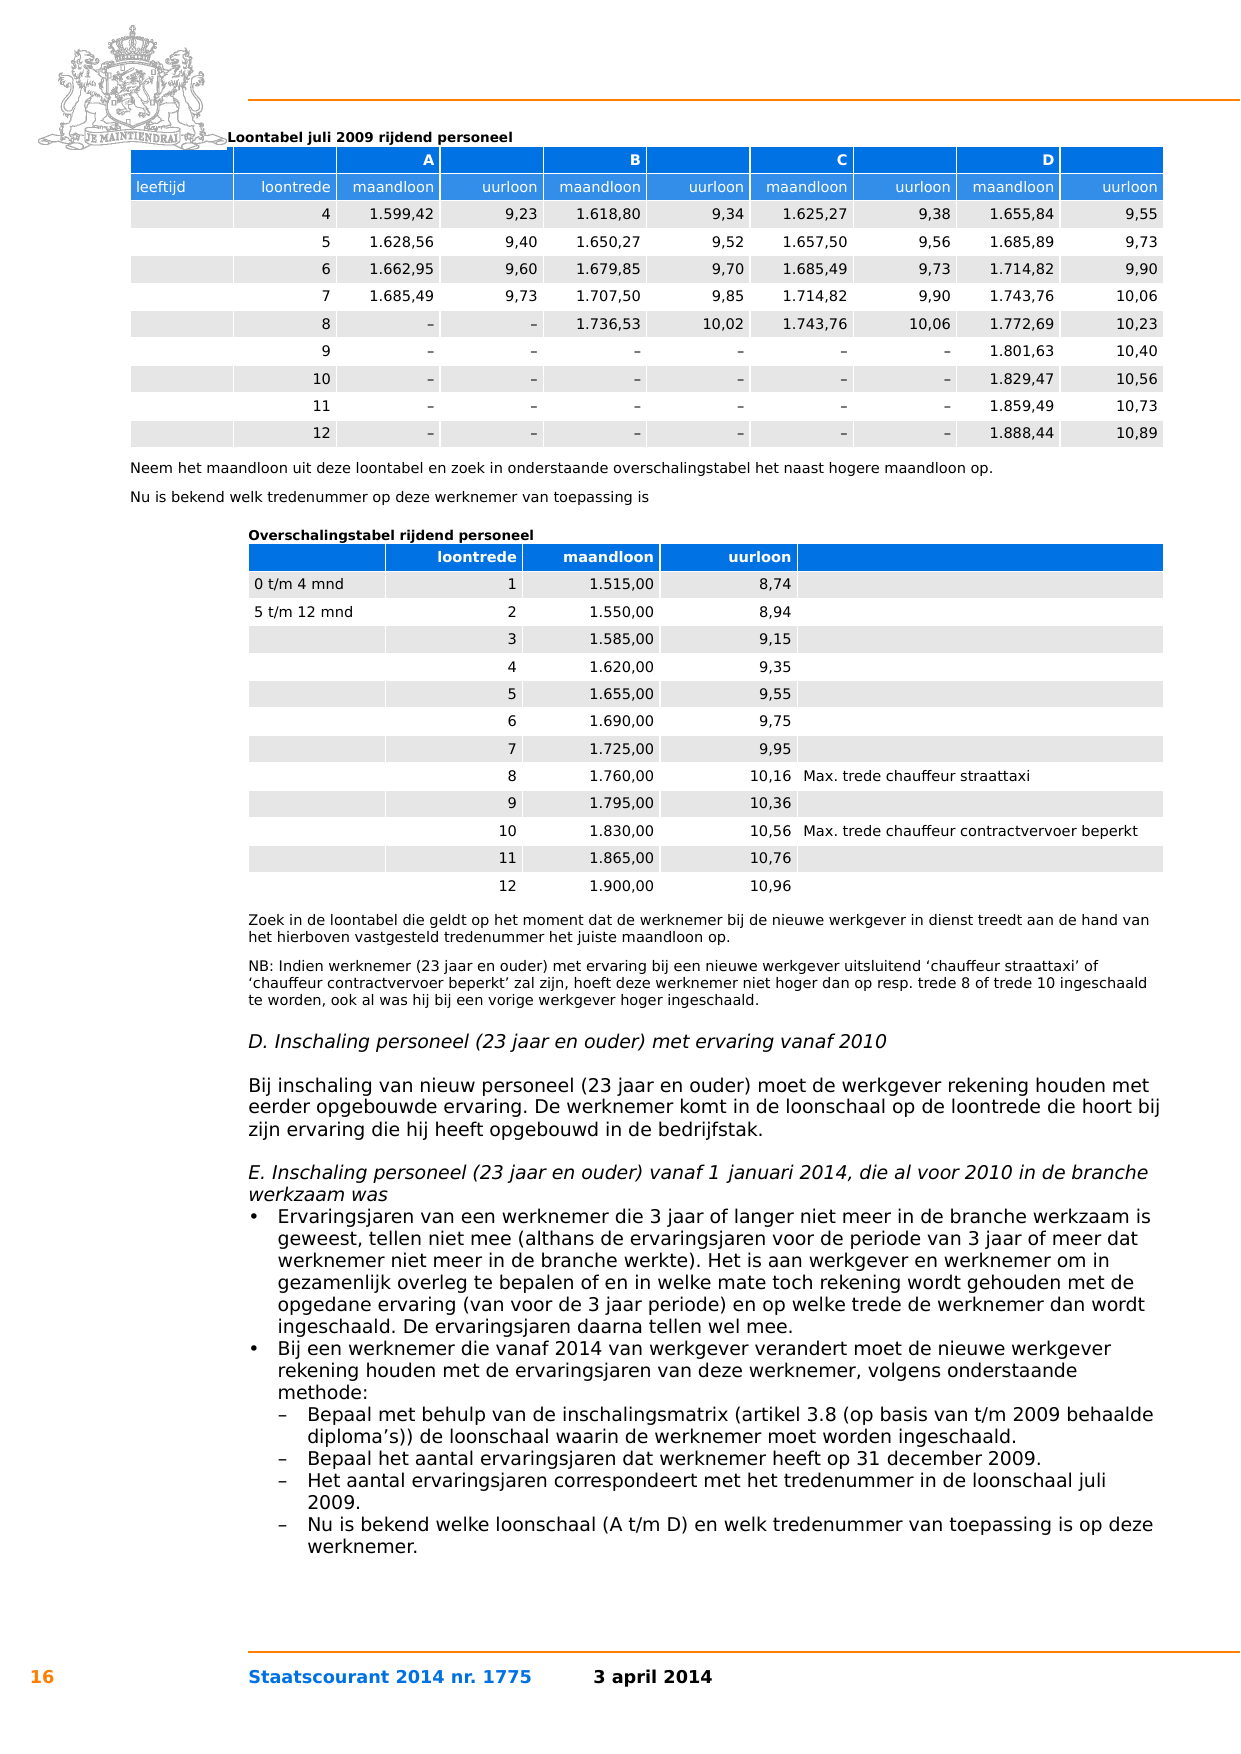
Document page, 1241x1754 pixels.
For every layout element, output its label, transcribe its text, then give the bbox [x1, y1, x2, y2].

table_cell 4 [386, 654, 522, 680]
table_cell – [854, 393, 956, 419]
table_cell 1.685,49 [751, 256, 853, 283]
table_cell 1.515,00 [523, 572, 659, 598]
table_cell 4 [234, 201, 336, 228]
table_cell 6 [386, 709, 522, 735]
table_cell 1.599,42 [337, 201, 439, 228]
table_cell [131, 421, 233, 447]
table_cell 9,90 [1061, 256, 1163, 283]
table_cell 9,85 [647, 284, 749, 310]
table_cell [249, 681, 385, 707]
table_cell – [751, 421, 853, 447]
table_cell uurloon [854, 174, 956, 200]
table_cell leeftijd [131, 174, 233, 200]
table_cell 1.690,00 [523, 709, 659, 735]
table_cell maandloon [337, 174, 439, 200]
table_cell [249, 626, 385, 653]
table_cell 9,55 [661, 681, 797, 707]
table_cell [131, 311, 233, 337]
table_cell 1.620,00 [523, 654, 659, 680]
table_cell 5 t/m 12 mnd [249, 599, 385, 625]
table_cell – [441, 393, 543, 419]
text • Bij een werknemer die vanaf 2014 van werkgever verandert moet de nieuwe werkgever rekening houden met de ervaringsjaren van deze werknemer, volgens onderstaande methode: [248, 1338, 1163, 1404]
table_cell – [647, 393, 749, 419]
table_cell 10,89 [1061, 421, 1163, 447]
table_cell – [751, 339, 853, 365]
text – Het aantal ervaringsjaren correspondeert met het tredenummer in de loonschaal juli 2009. [278, 1470, 1163, 1514]
table_cell 1.900,00 [523, 873, 659, 899]
table_cell 9,73 [854, 256, 956, 283]
table_cell 1.655,84 [957, 201, 1059, 228]
table_cell – [441, 311, 543, 337]
table_cell – [337, 366, 439, 392]
table_cell 1.657,50 [751, 229, 853, 255]
table_cell – [544, 393, 646, 419]
table_cell 7 [234, 284, 336, 310]
table_cell – [544, 339, 646, 365]
text Bij inschaling van nieuw personeel (23 jaar en ouder) moet de werkgever rekening houden met eerder opgebouwde ervaring. De werknemer komt in de loonschaal op de loontrede die hoort bij zijn ervaring die hij heeft opgebouwd in de bedrijfstak. [248, 1074, 1163, 1140]
table_cell – [441, 421, 543, 447]
table_cell – [647, 421, 749, 447]
table_cell 1.585,00 [523, 626, 659, 653]
table_cell 1.772,69 [957, 311, 1059, 337]
table_cell C [751, 147, 853, 173]
table_cell 8,74 [661, 572, 797, 598]
table_cell [798, 599, 1163, 625]
table_cell maandloon [957, 174, 1059, 200]
table_cell 12 [386, 873, 522, 899]
table_cell 2 [386, 599, 522, 625]
table_cell 1.795,00 [523, 791, 659, 817]
table_cell 8 [386, 763, 522, 790]
table_cell 10,16 [661, 763, 797, 790]
table_cell [131, 393, 233, 419]
table_cell – [441, 339, 543, 365]
table_cell uurloon [647, 174, 749, 200]
table_cell [131, 366, 233, 392]
table_cell loontrede [386, 544, 522, 571]
table_cell [131, 201, 233, 228]
table_cell [234, 147, 336, 173]
table_cell [798, 626, 1163, 653]
table_cell Neem het maandloon uit deze loontabel en zoek in onderstaande overschalingstabel het naast hogere maandloon op. Nu is bekend welk tredenummer op deze werknemer van toepassing is [130, 448, 1163, 506]
table_cell 5 [386, 681, 522, 707]
table_cell 10,73 [1061, 393, 1163, 419]
table_cell [1061, 147, 1163, 173]
table_cell 1 [386, 572, 522, 598]
table_cell [249, 873, 385, 899]
table_cell 9,95 [661, 736, 797, 762]
table_cell 10,36 [661, 791, 797, 817]
table_cell [249, 544, 385, 571]
table_cell 1.743,76 [751, 311, 853, 337]
table_cell [798, 873, 1163, 899]
table_cell [249, 736, 385, 762]
table_cell 10 [386, 818, 522, 844]
table_cell 9 [234, 339, 336, 365]
table_cell – [647, 339, 749, 365]
table_cell [249, 846, 385, 872]
table_cell 8 [234, 311, 336, 337]
table_cell [249, 709, 385, 735]
picture [38, 25, 227, 150]
table_cell Max. trede chauffeur straattaxi [798, 763, 1163, 790]
table_cell – [854, 366, 956, 392]
table_cell Zoek in de loontabel die geldt op het moment dat de werknemer bij de nieuwe werkgever in dienst treedt aan de hand van het hierboven vastgesteld tredenummer het juiste maandloon op. NB: Indien werknemer (23 jaar en ouder) met ervaring bij een nieuwe werkgever uitsluitend ‘chauffeur straattaxi’ of ‘chauffeur contractvervoer beperkt’ zal zijn, hoeft deze werknemer niet hoger dan op resp. trede 8 of trede 10 ingeschaald te worden, ook al was hij bij een vorige werkgever hoger ingeschaald. [248, 900, 1163, 1009]
table_cell 10 [234, 366, 336, 392]
table_cell A [337, 147, 439, 173]
table_cell 9 [386, 791, 522, 817]
table_cell [798, 736, 1163, 762]
table_header Loontabel juli 2009 rijdend personeel [227, 130, 1163, 146]
table_cell Max. trede chauffeur contractvervoer beperkt [798, 818, 1163, 844]
table_cell 6 [234, 256, 336, 283]
table_cell [798, 681, 1163, 707]
table_cell 10,56 [661, 818, 797, 844]
table_cell 10,40 [1061, 339, 1163, 365]
table_cell 1.859,49 [957, 393, 1059, 419]
table_cell – [337, 421, 439, 447]
table_cell 11 [386, 846, 522, 872]
table_cell 1.830,00 [523, 818, 659, 844]
text – Bepaal het aantal ervaringsjaren dat werknemer heeft op 31 december 2009. [278, 1448, 1163, 1470]
table_cell [249, 654, 385, 680]
table_cell 1.865,00 [523, 846, 659, 872]
table_cell 8,94 [661, 599, 797, 625]
table_cell 9,34 [647, 201, 749, 228]
text • Ervaringsjaren van een werknemer die 3 jaar of langer niet meer in de branche werkzaam is geweest, tellen niet mee (althans de ervaringsjaren voor de periode van 3 jaar of meer dat werknemer niet meer in de branche werkte). Het is aan werkgever en werknemer om in gezamenlijk overleg te bepalen of en in welke mate toch rekening wordt gehouden met de opgedane ervaring (van voor de 3 jaar periode) en op welke trede de werknemer dan wordt ingeschaald. De ervaringsjaren daarna tellen wel mee. [248, 1206, 1163, 1338]
table_cell 9,75 [661, 709, 797, 735]
table_cell 12 [234, 421, 336, 447]
table_cell [798, 846, 1163, 872]
table_cell 10,23 [1061, 311, 1163, 337]
table_cell 1.888,44 [957, 421, 1059, 447]
table_cell [441, 147, 543, 173]
table_cell B [544, 147, 646, 173]
table_cell 1.655,00 [523, 681, 659, 707]
table_cell 9,56 [854, 229, 956, 255]
table_cell 1.707,50 [544, 284, 646, 310]
text – Bepaal met behulp van de inschalingsmatrix (artikel 3.8 (op basis van t/m 2009 behaalde diploma’s)) de loonschaal waarin de werknemer moet worden ingeschaald. [278, 1404, 1163, 1448]
table_cell 1.662,95 [337, 256, 439, 283]
table_cell 0 t/m 4 mnd [249, 572, 385, 598]
table_cell – [854, 339, 956, 365]
table_cell – [337, 339, 439, 365]
table_cell 1.685,89 [957, 229, 1059, 255]
table_cell uurloon [661, 544, 797, 571]
table_cell [249, 791, 385, 817]
table_cell – [544, 366, 646, 392]
table_cell uurloon [441, 174, 543, 200]
table_cell 9,60 [441, 256, 543, 283]
table_cell 1.829,47 [957, 366, 1059, 392]
table_cell [131, 147, 233, 173]
table_cell 1.679,85 [544, 256, 646, 283]
table_header Overschalingstabel rijdend personeel [248, 528, 1163, 543]
table_cell – [441, 366, 543, 392]
table_cell 7 [386, 736, 522, 762]
table_cell 9,70 [647, 256, 749, 283]
table_cell maandloon [751, 174, 853, 200]
table_cell [854, 147, 956, 173]
table_cell 10,02 [647, 311, 749, 337]
table_cell – [854, 421, 956, 447]
table_cell [647, 147, 749, 173]
table_cell D [957, 147, 1059, 173]
table_cell – [647, 366, 749, 392]
text – Nu is bekend welke loonschaal (A t/m D) en welk tredenummer van toepassing is op deze werknemer. [278, 1514, 1163, 1558]
table_cell 1.714,82 [957, 256, 1059, 283]
table_cell 1.625,27 [751, 201, 853, 228]
table_cell 1.736,53 [544, 311, 646, 337]
table_cell 9,73 [441, 284, 543, 310]
table_cell 1.618,80 [544, 201, 646, 228]
table_cell 9,38 [854, 201, 956, 228]
table_cell [798, 654, 1163, 680]
table_cell 9,52 [647, 229, 749, 255]
table_cell 10,06 [854, 311, 956, 337]
table_cell [249, 763, 385, 790]
table_cell 1.714,82 [751, 284, 853, 310]
table_cell 1.550,00 [523, 599, 659, 625]
table_cell 9,15 [661, 626, 797, 653]
table_cell 1.685,49 [337, 284, 439, 310]
table_cell [131, 256, 233, 283]
table_cell 10,96 [661, 873, 797, 899]
table_cell 1.743,76 [957, 284, 1059, 310]
table_cell – [751, 393, 853, 419]
table_cell 1.801,63 [957, 339, 1059, 365]
table_cell 10,06 [1061, 284, 1163, 310]
table_cell 9,23 [441, 201, 543, 228]
table_cell 11 [234, 393, 336, 419]
table_cell [131, 229, 233, 255]
subtitle E. Inschaling personeel (23 jaar en ouder) vanaf 1 januari 2014, die al voor 2010 in de branche werkzaam was [248, 1162, 1163, 1206]
subtitle D. Inschaling personeel (23 jaar en ouder) met ervaring vanaf 2010 [248, 1031, 1163, 1053]
table_cell [798, 572, 1163, 598]
table_cell 9,55 [1061, 201, 1163, 228]
table_cell – [544, 421, 646, 447]
table_cell 5 [234, 229, 336, 255]
table_cell 1.760,00 [523, 763, 659, 790]
table_cell 9,73 [1061, 229, 1163, 255]
table_cell [798, 791, 1163, 817]
table_cell loontrede [234, 174, 336, 200]
table_cell maandloon [523, 544, 659, 571]
table_cell 9,90 [854, 284, 956, 310]
table_cell [131, 339, 233, 365]
table_cell – [751, 366, 853, 392]
table_cell [798, 709, 1163, 735]
table_cell 3 [386, 626, 522, 653]
table_cell [798, 544, 1163, 571]
table_cell 1.650,27 [544, 229, 646, 255]
table_cell 1.725,00 [523, 736, 659, 762]
table_cell [249, 818, 385, 844]
table_cell 9,40 [441, 229, 543, 255]
table_cell 10,76 [661, 846, 797, 872]
table_cell maandloon [544, 174, 646, 200]
table_cell [131, 284, 233, 310]
table_cell – [337, 393, 439, 419]
table_cell 1.628,56 [337, 229, 439, 255]
table_cell uurloon [1061, 174, 1163, 200]
table_cell – [337, 311, 439, 337]
table_cell 9,35 [661, 654, 797, 680]
table_cell 10,56 [1061, 366, 1163, 392]
